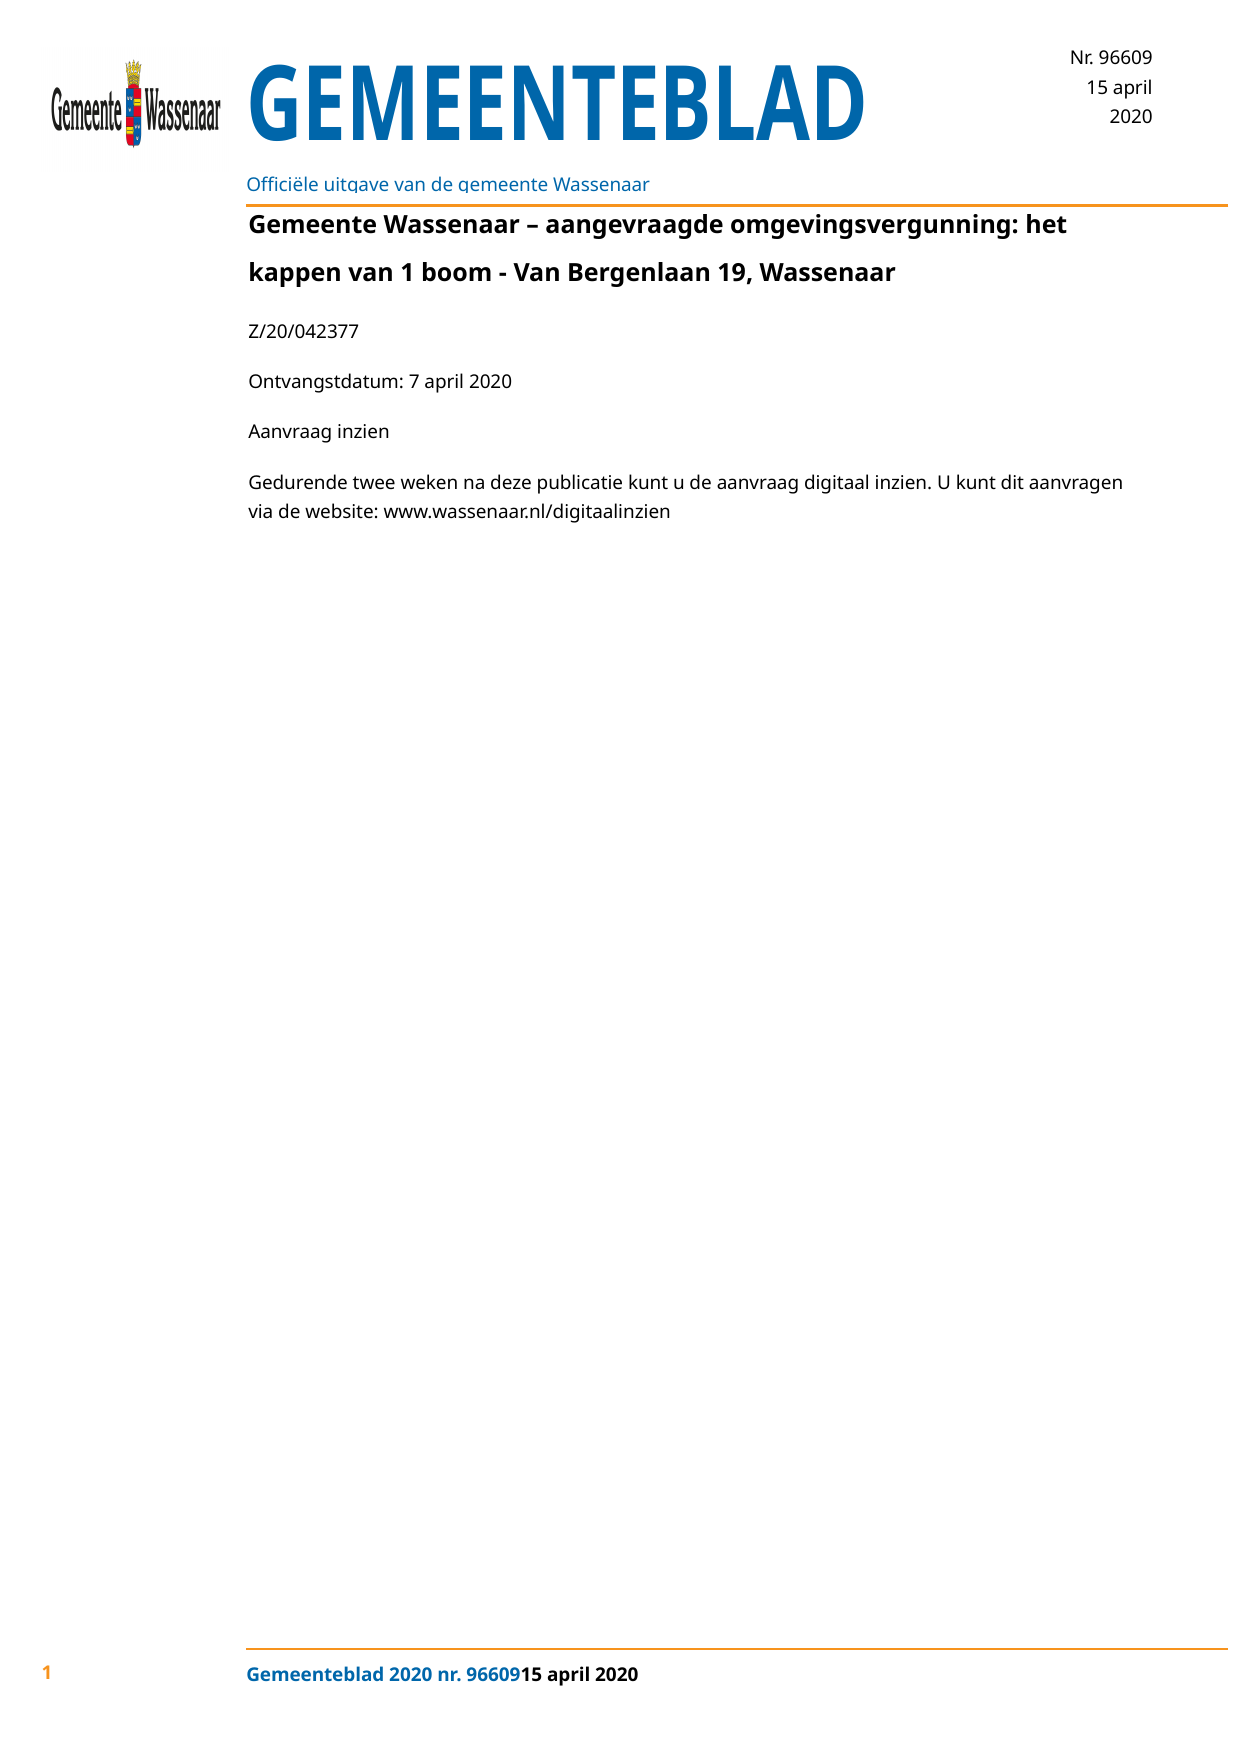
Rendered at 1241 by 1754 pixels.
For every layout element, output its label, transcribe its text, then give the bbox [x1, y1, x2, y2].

picture [41, 47, 231, 172]
text Gemeente Wassenaar – aangevraagde omgevingsvergunning: het kappen van 1 boom - Van Bergenlaan 19, Wassenaar [248, 207, 1152, 288]
text Aanvraag inzien [248, 419, 1152, 444]
text Ontvangstdatum: 7 april 2020 [248, 368, 1152, 394]
text Gedurende twee weken na deze publicatie kunt u de aanvraag digitaal inzien. U kunt dit aanvragen via de website: www.wassenaar.nl/digitaalinzien [248, 469, 1152, 524]
text Z/20/042377 [248, 318, 1152, 344]
